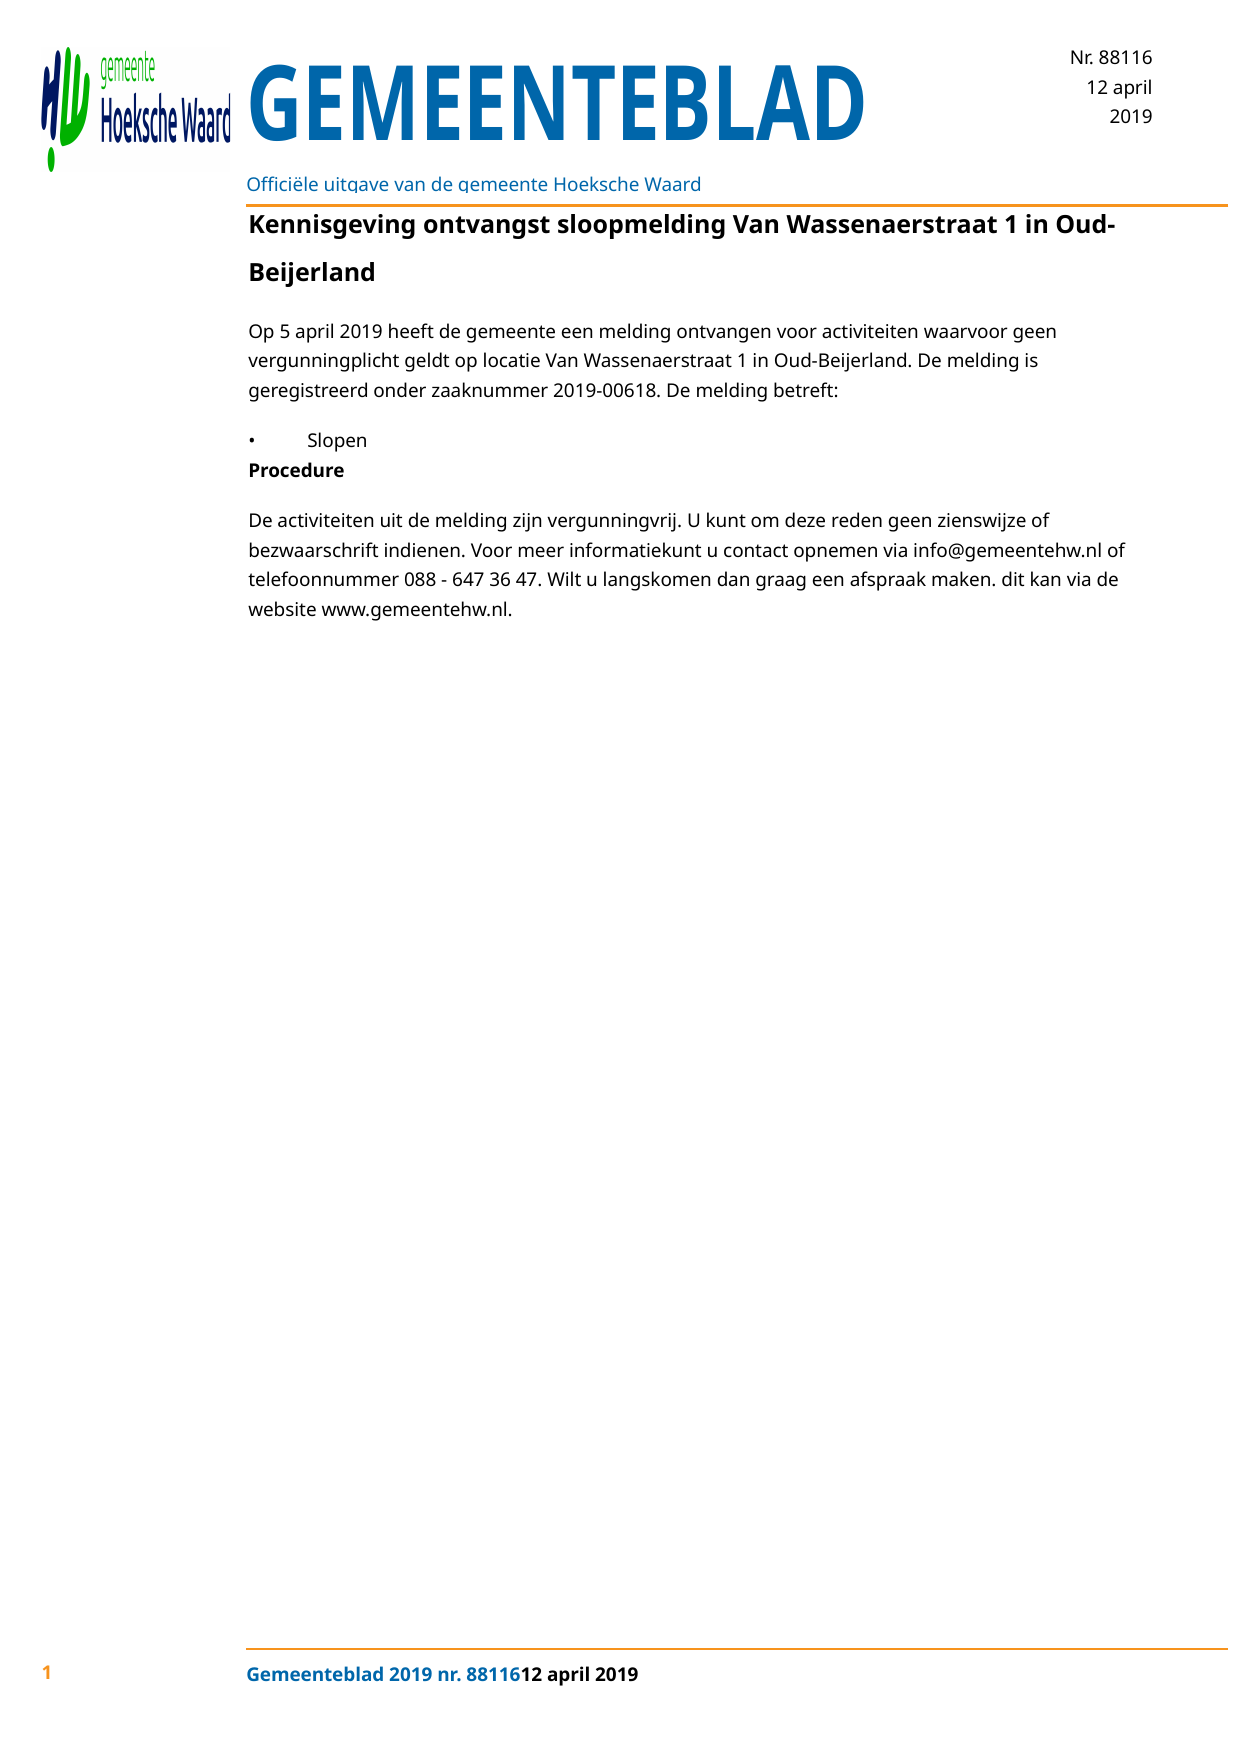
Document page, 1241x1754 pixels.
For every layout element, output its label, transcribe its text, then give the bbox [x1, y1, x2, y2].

text Kennisgeving ontvangst sloopmelding Van Wassenaerstraat 1 in Oud-Beijerland [248, 207, 1152, 288]
text De activiteiten uit de melding zijn vergunningvrij. U kunt om deze reden geen zienswijze of bezwaarschrift indienen. Voor meer informatiekunt u contact opnemen via info@gemeentehw.nl of telefoonnummer 088 - 647 36 47. Wilt u langskomen dan graag een afspraak maken. dit kan via de website www.gemeentehw.nl. [248, 507, 1152, 622]
picture [41, 47, 231, 172]
text Op 5 april 2019 heeft de gemeente een melding ontvangen voor activiteiten waarvoor geen vergunningplicht geldt op locatie Van Wassenaerstraat 1 in Oud-Beijerland. De melding is geregistreerd onder zaaknummer 2019-00618. De melding betreft: [248, 318, 1152, 403]
list Slopen [248, 427, 1152, 453]
text Procedure [248, 457, 1152, 483]
